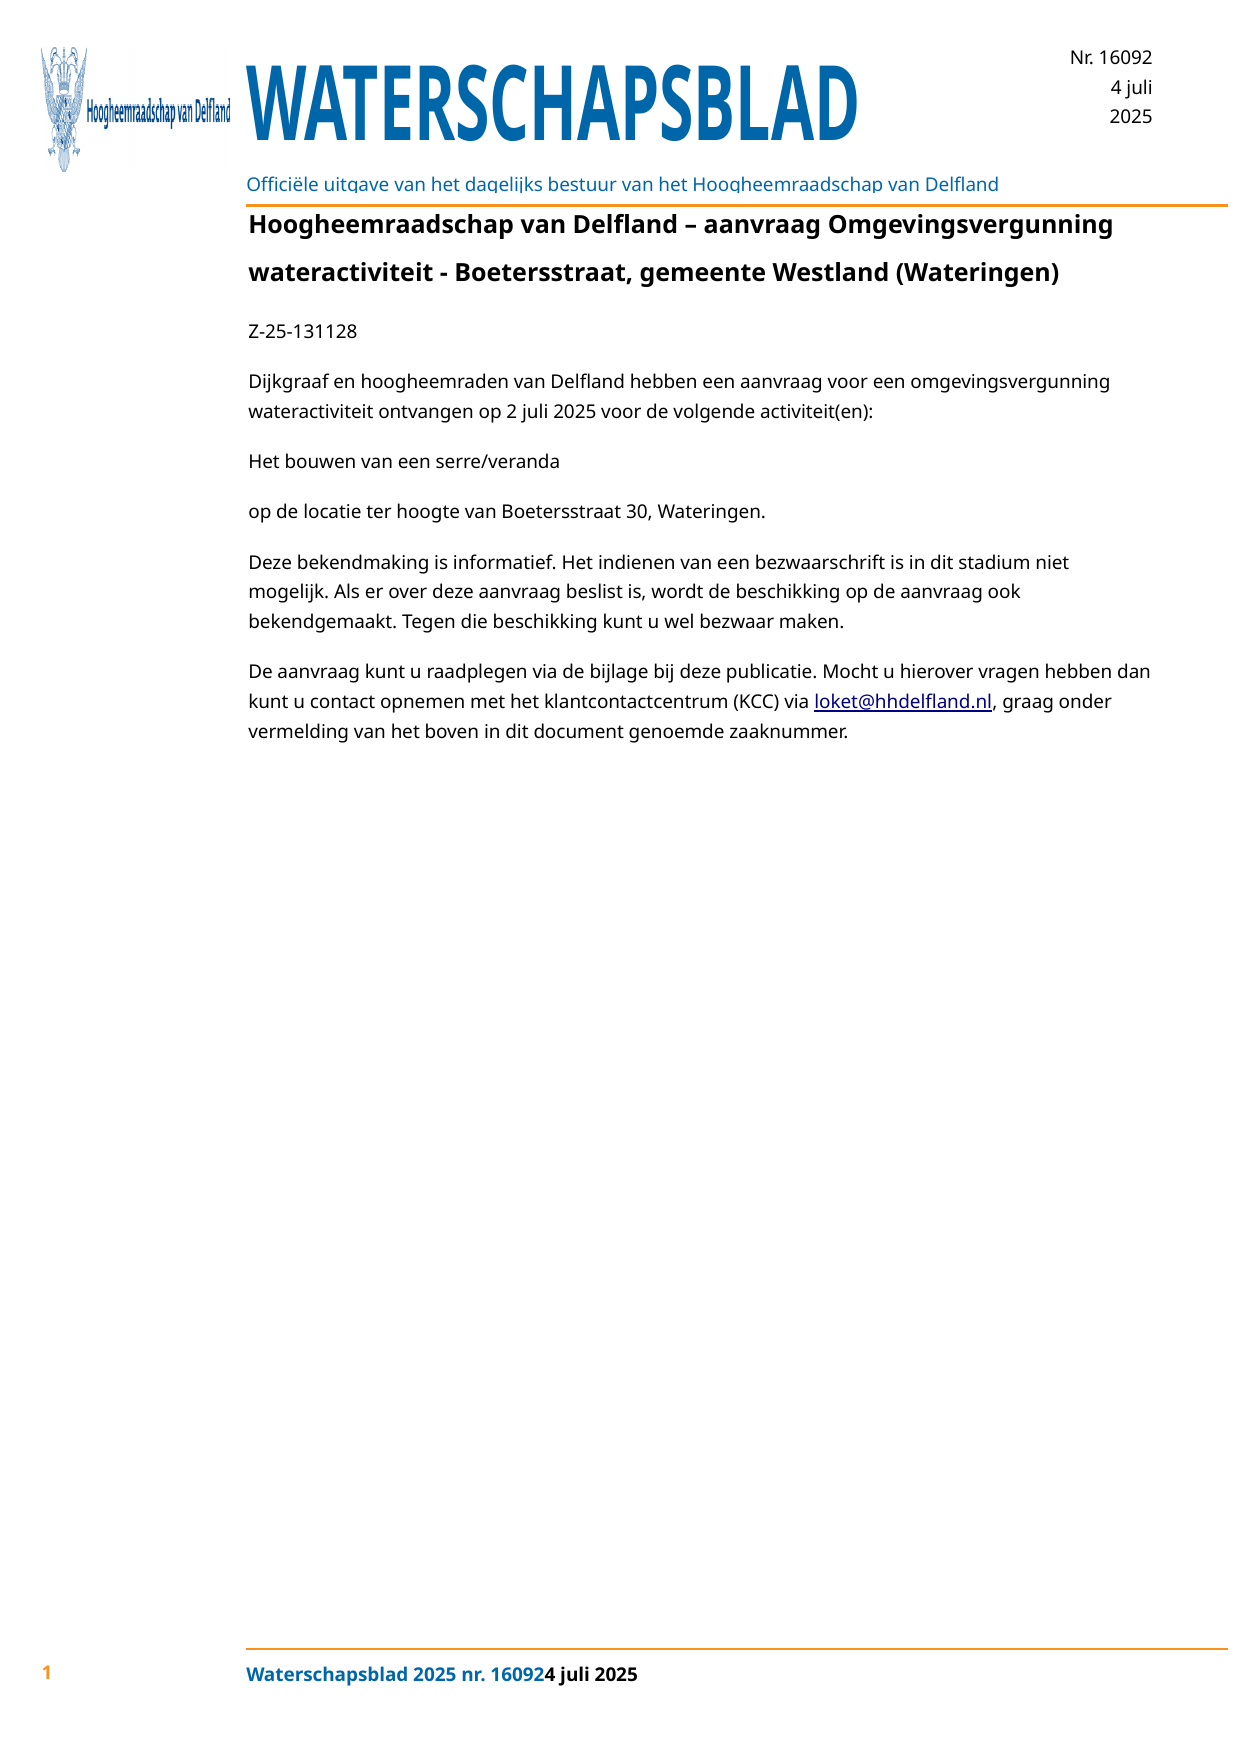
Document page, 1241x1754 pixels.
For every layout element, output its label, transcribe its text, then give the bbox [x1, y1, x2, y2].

text Z-25-131128 [248, 318, 1152, 344]
text Het bouwen van een serre/veranda [248, 448, 1152, 474]
text Hoogheemraadschap van Delfland – aanvraag Omgevingsvergunning wateractiviteit - Boetersstraat, gemeente Westland (Wateringen) [248, 207, 1152, 288]
text Dijkgraaf en hoogheemraden van Delfland hebben een aanvraag voor een omgevingsvergunning wateractiviteit ontvangen op 2 juli 2025 voor de volgende activiteit(en): [248, 368, 1152, 424]
text Deze bekendmaking is informatief. Het indienen van een bezwaarschrift is in dit stadium niet mogelijk. Als er over deze aanvraag beslist is, wordt de beschikking op de aanvraag ook bekendgemaakt. Tegen die beschikking kunt u wel bezwaar maken. [248, 549, 1152, 634]
picture [41, 47, 231, 172]
text De aanvraag kunt u raadplegen via de bijlage bij deze publicatie. Mocht u hierover vragen hebben dan kunt u contact opnemen met het klantcontactcentrum (KCC) via loket@hhdelfland.nl, graag onder vermelding van het boven in dit document genoemde zaaknummer. [248, 659, 1152, 744]
text op de locatie ter hoogte van Boetersstraat 30, Wateringen. [248, 499, 1152, 524]
